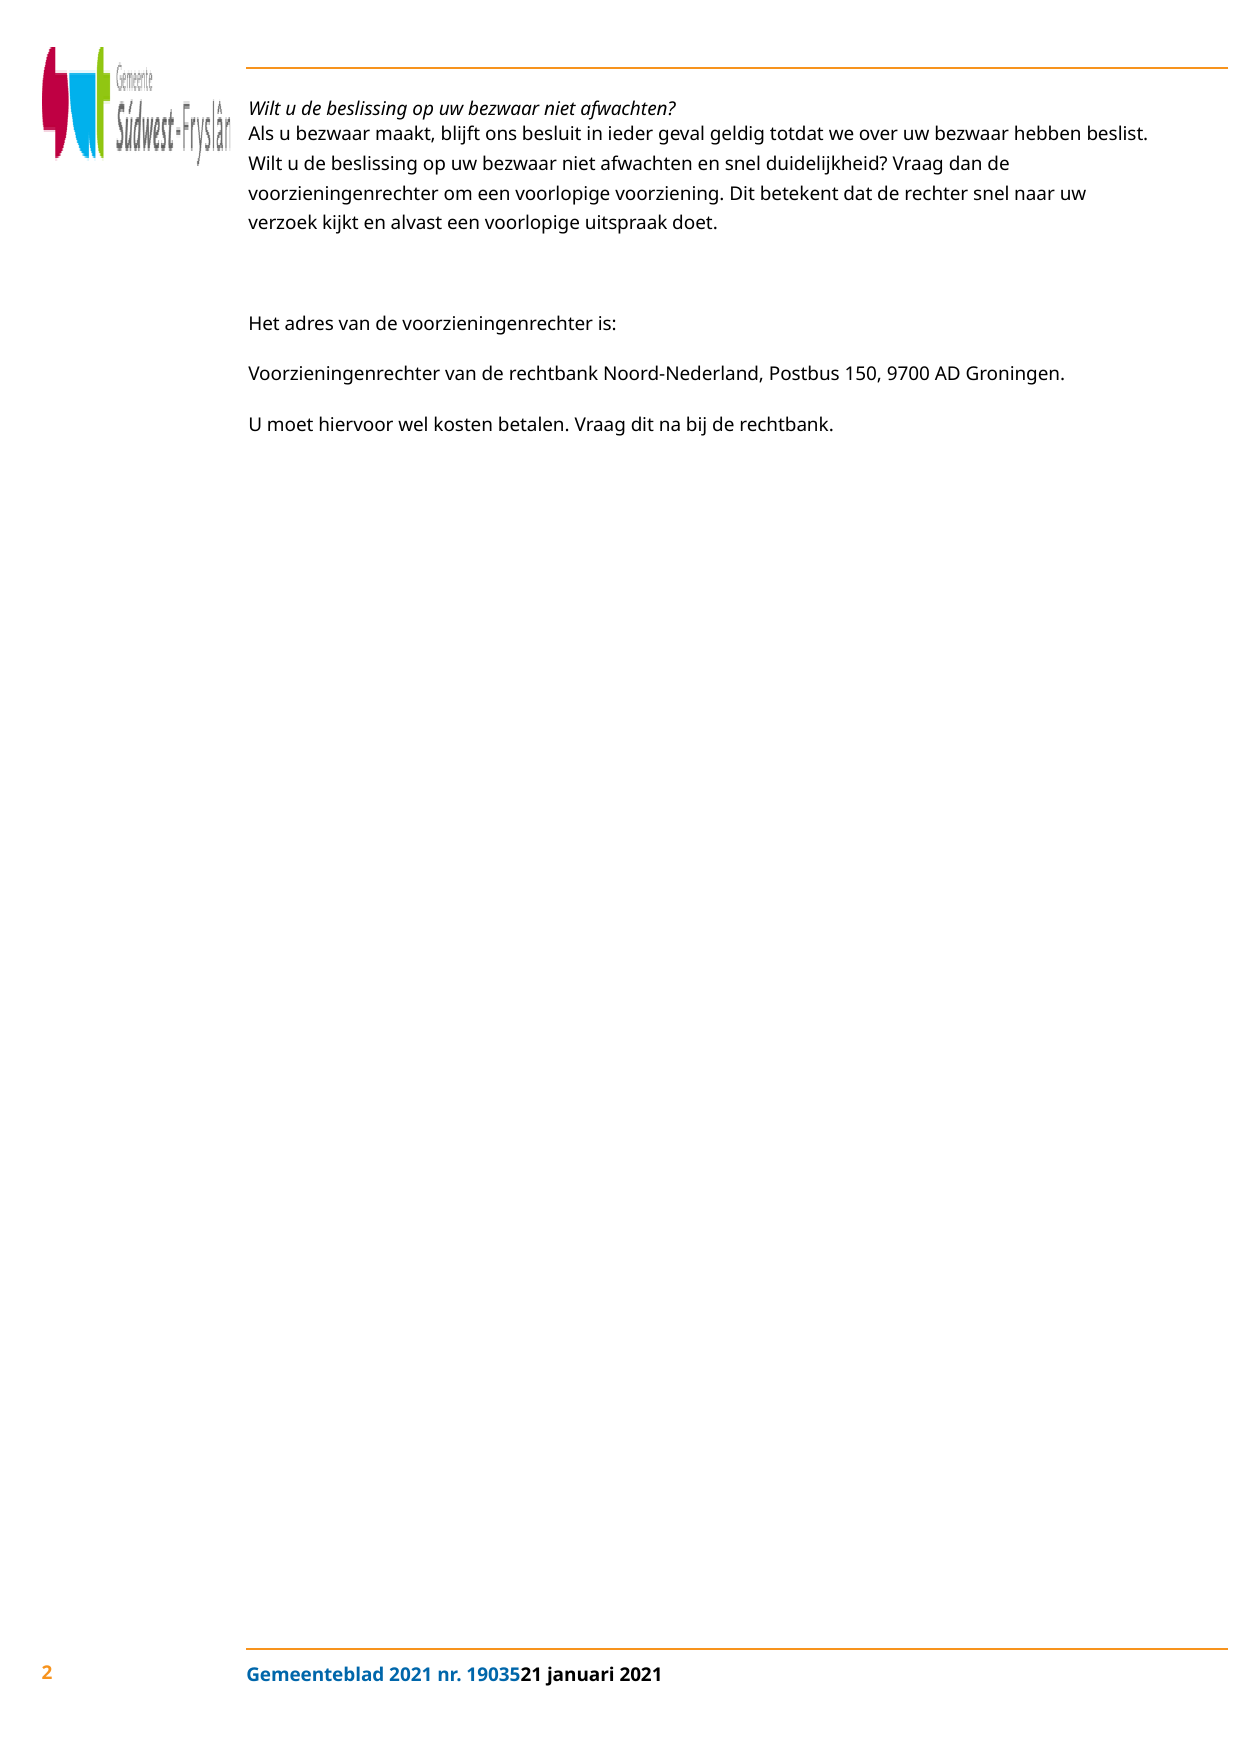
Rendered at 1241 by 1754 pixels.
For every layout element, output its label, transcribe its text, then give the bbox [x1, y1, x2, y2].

picture [41, 47, 231, 172]
text Wilt u de beslissing op uw bezwaar niet afwachten? [248, 95, 1152, 121]
text U moet hiervoor wel kosten betalen. Vraag dit na bij de rechtbank. [248, 411, 1152, 437]
text Als u bezwaar maakt, blijft ons besluit in ieder geval geldig totdat we over uw bezwaar hebben beslist. Wilt u de beslissing op uw bezwaar niet afwachten en snel duidelijkheid? Vraag dan de voorzieningenrechter om een voorlopige voorziening. Dit betekent dat de rechter snel naar uw verzoek kijkt en alvast een voorlopige uitspraak doet. [248, 121, 1152, 235]
text Voorzieningenrechter van de rechtbank Noord-Nederland, Postbus 150, 9700 AD Groningen. [248, 361, 1152, 386]
text Het adres van de voorzieningenrechter is: [248, 310, 1152, 336]
